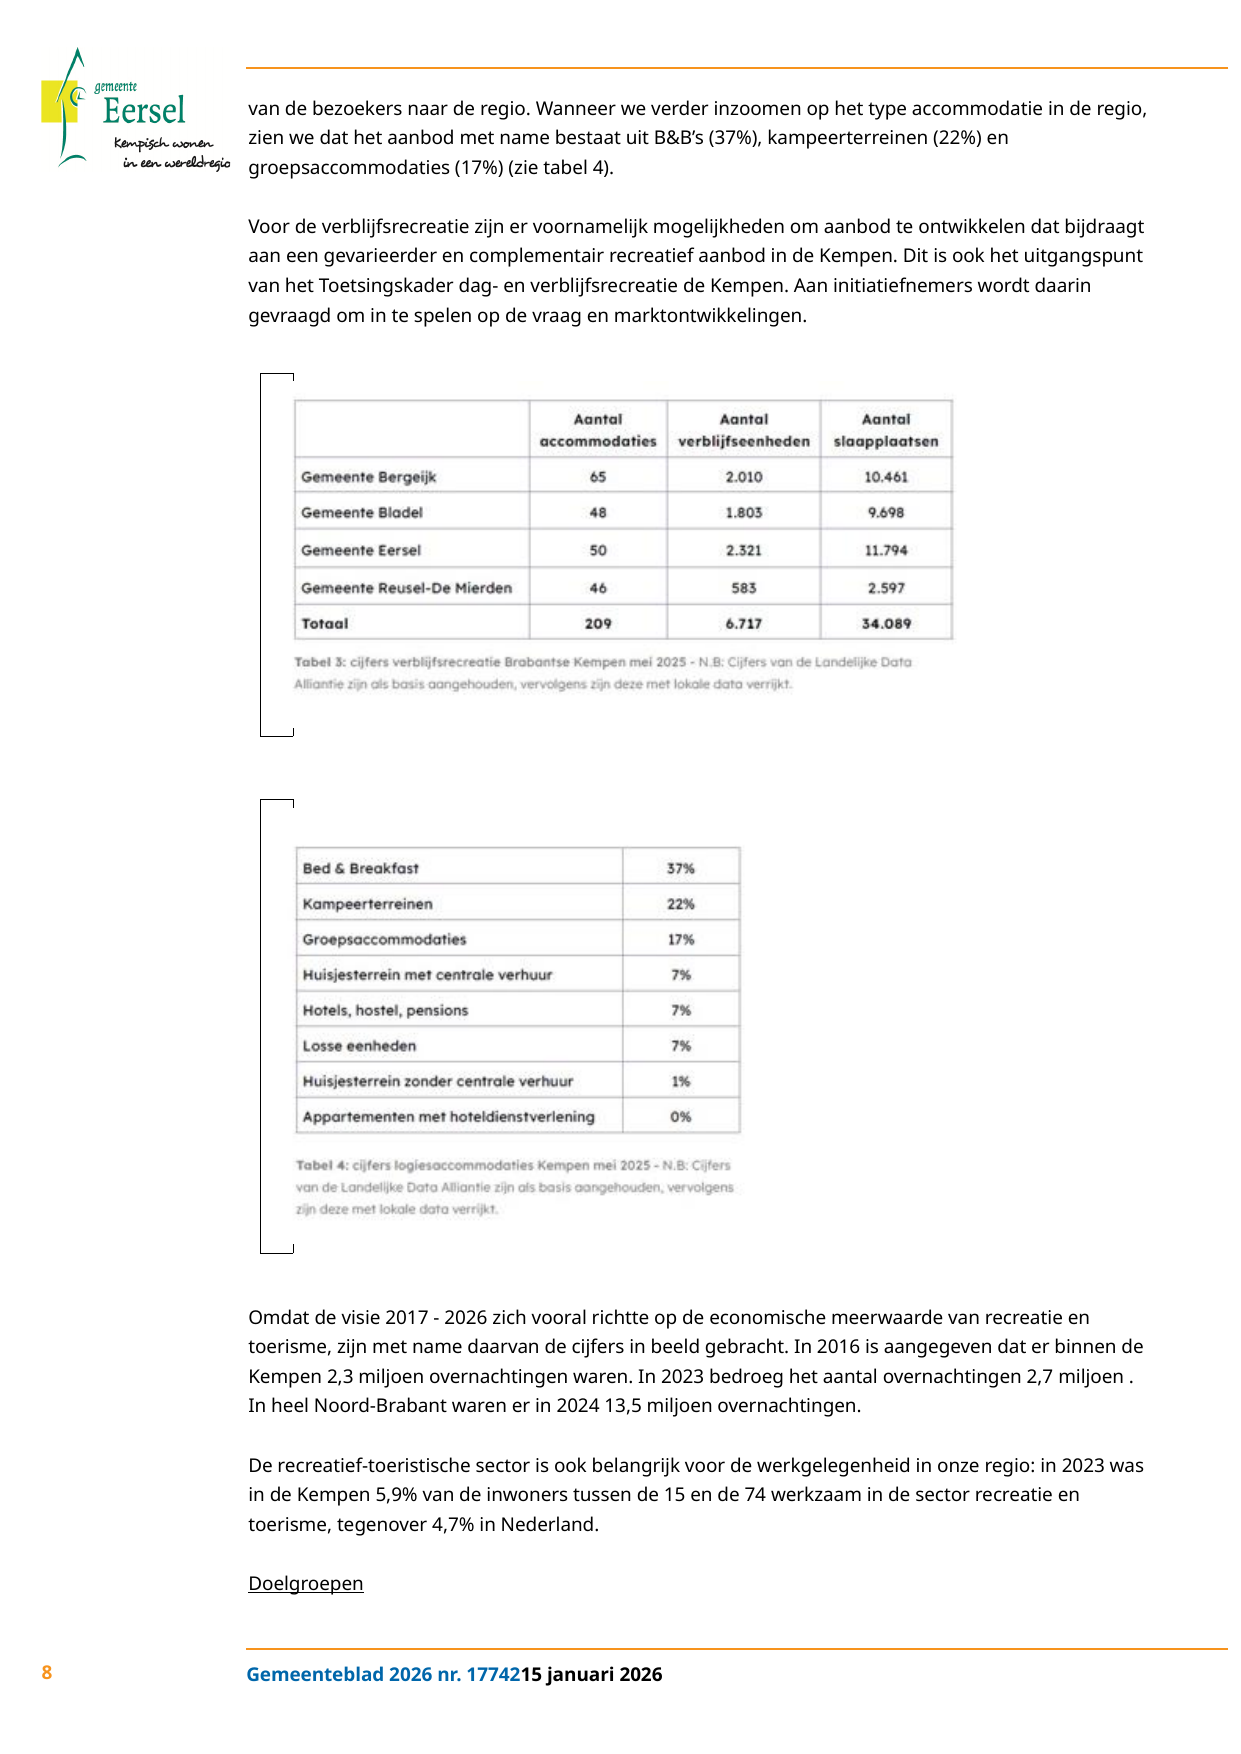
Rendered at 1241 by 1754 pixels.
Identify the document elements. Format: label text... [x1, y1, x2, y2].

text Doelgroepen [248, 1570, 1152, 1596]
picture [268, 381, 1032, 728]
text Voor de verblijfsrecreatie zijn er voornamelijk mogelijkheden om aanbod te ontwikkelen dat bijdraagt aan een gevarieerder en complementair recreatief aanbod in de Kempen. Dit is ook het uitgangspunt van het Toetsingskader dag- en verblijfsrecreatie de Kempen. Aan initiatiefnemers wordt daarin gevraagd om in te spelen op de vraag en marktontwikkelingen. [248, 213, 1152, 328]
picture [41, 47, 231, 172]
text Omdat de visie 2017 - 2026 zich vooral richtte op de economische meerwaarde van recreatie en toerisme, zijn met name daarvan de cijfers in beeld gebracht. In 2016 is aangegeven dat er binnen de Kempen 2,3 miljoen overnachtingen waren. In 2023 bedroeg het aantal overnachtingen 2,7 miljoen . In heel Noord-Brabant waren er in 2024 13,5 miljoen overnachtingen. [248, 1304, 1152, 1418]
text van de bezoekers naar de regio. Wanneer we verder inzoomen op het type accommodatie in de regio, zien we dat het aanbod met name bestaat uit B&B’s (37%), kampeerterreinen (22%) en groepsaccommodaties (17%) (zie tabel 4). [248, 95, 1152, 180]
text De recreatief-toeristische sector is ook belangrijk voor de werkgelegenheid in onze regio: in 2023 was in de Kempen 5,9% van de inwoners tussen de 15 en de 74 werkzaam in de sector recreatie en toerisme, tegenover 4,7% in Nederland. [248, 1452, 1152, 1537]
picture [268, 808, 808, 1244]
